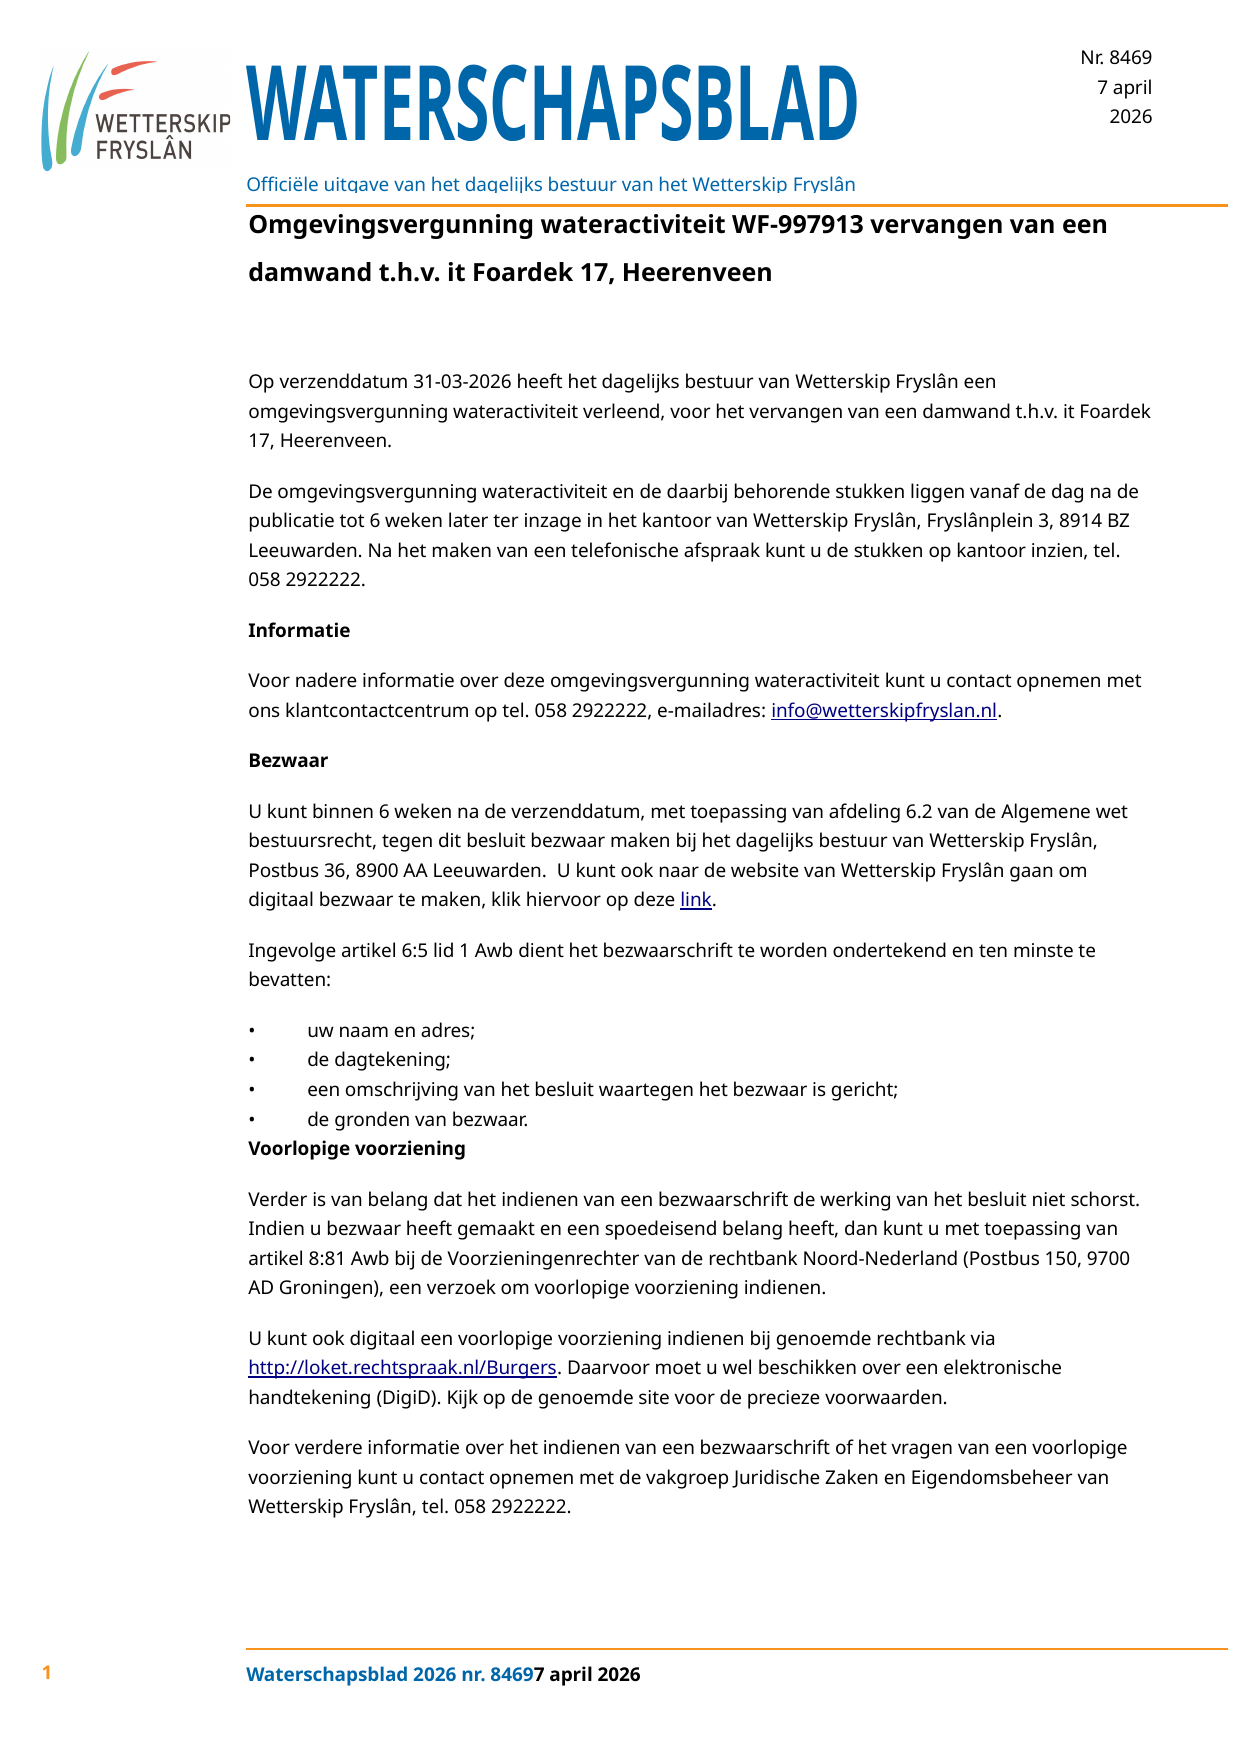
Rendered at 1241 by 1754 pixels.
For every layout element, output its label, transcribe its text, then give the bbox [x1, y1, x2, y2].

list de gronden van bezwaar. [248, 1106, 1152, 1132]
text Voor verdere informatie over het indienen van een bezwaarschrift of het vragen van een voorlopige voorziening kunt u contact opnemen met de vakgroep Juridische Zaken en Eigendomsbeheer van Wetterskip Fryslân, tel. 058 2922222. [248, 1434, 1152, 1519]
text Verder is van belang dat het indienen van een bezwaarschrift de werking van het besluit niet schorst. Indien u bezwaar heeft gemaakt en een spoedeisend belang heeft, dan kunt u met toepassing van artikel 8:81 Awb bij de Voorzieningenrechter van de rechtbank Noord-Nederland (Postbus 150, 9700 AD Groningen), een verzoek om voorlopige voorziening indienen. [248, 1186, 1152, 1300]
text Omgevingsvergunning wateractiviteit WF-997913 vervangen van een damwand t.h.v. it Foardek 17, Heerenveen [248, 207, 1152, 288]
list uw naam en adres; [248, 1017, 1152, 1043]
text U kunt ook digitaal een voorlopige voorziening indienen bij genoemde rechtbank via http://loket.rechtspraak.nl/Burgers. Daarvoor moet u wel beschikken over een elektronische handtekening (DigiD). Kijk op de genoemde site voor de precieze voorwaarden. [248, 1325, 1152, 1410]
text Voorlopige voorziening [248, 1135, 1152, 1161]
text U kunt binnen 6 weken na de verzenddatum, met toepassing van afdeling 6.2 van de Algemene wet bestuursrecht, tegen dit besluit bezwaar maken bij het dagelijks bestuur van Wetterskip Fryslân, Postbus 36, 8900 AA Leeuwarden. U kunt ook naar de website van Wetterskip Fryslân gaan om digitaal bezwaar te maken, klik hiervoor op deze link. [248, 798, 1152, 912]
text Informatie [248, 617, 1152, 643]
picture [41, 47, 231, 172]
text Op verzenddatum 31-03-2026 heeft het dagelijks bestuur van Wetterskip Fryslân een omgevingsvergunning wateractiviteit verleend, voor het vervangen van een damwand t.h.v. it Foardek 17, Heerenveen. [248, 368, 1152, 453]
text Ingevolge artikel 6:5 lid 1 Awb dient het bezwaarschrift te worden ondertekend en ten minste te bevatten: [248, 937, 1152, 992]
text Bezwaar [248, 747, 1152, 773]
text De omgevingsvergunning wateractiviteit en de daarbij behorende stukken liggen vanaf de dag na de publicatie tot 6 weken later ter inzage in het kantoor van Wetterskip Fryslân, Fryslânplein 3, 8914 BZ Leeuwarden. Na het maken van een telefonische afspraak kunt u de stukken op kantoor inzien, tel. 058 2922222. [248, 478, 1152, 592]
list een omschrijving van het besluit waartegen het bezwaar is gericht; [248, 1076, 1152, 1102]
text Voor nadere informatie over deze omgevingsvergunning wateractiviteit kunt u contact opnemen met ons klantcontactcentrum op tel. 058 2922222, e-mailadres: info@wetterskipfryslan.nl. [248, 667, 1152, 723]
list de dagtekening; [248, 1047, 1152, 1072]
